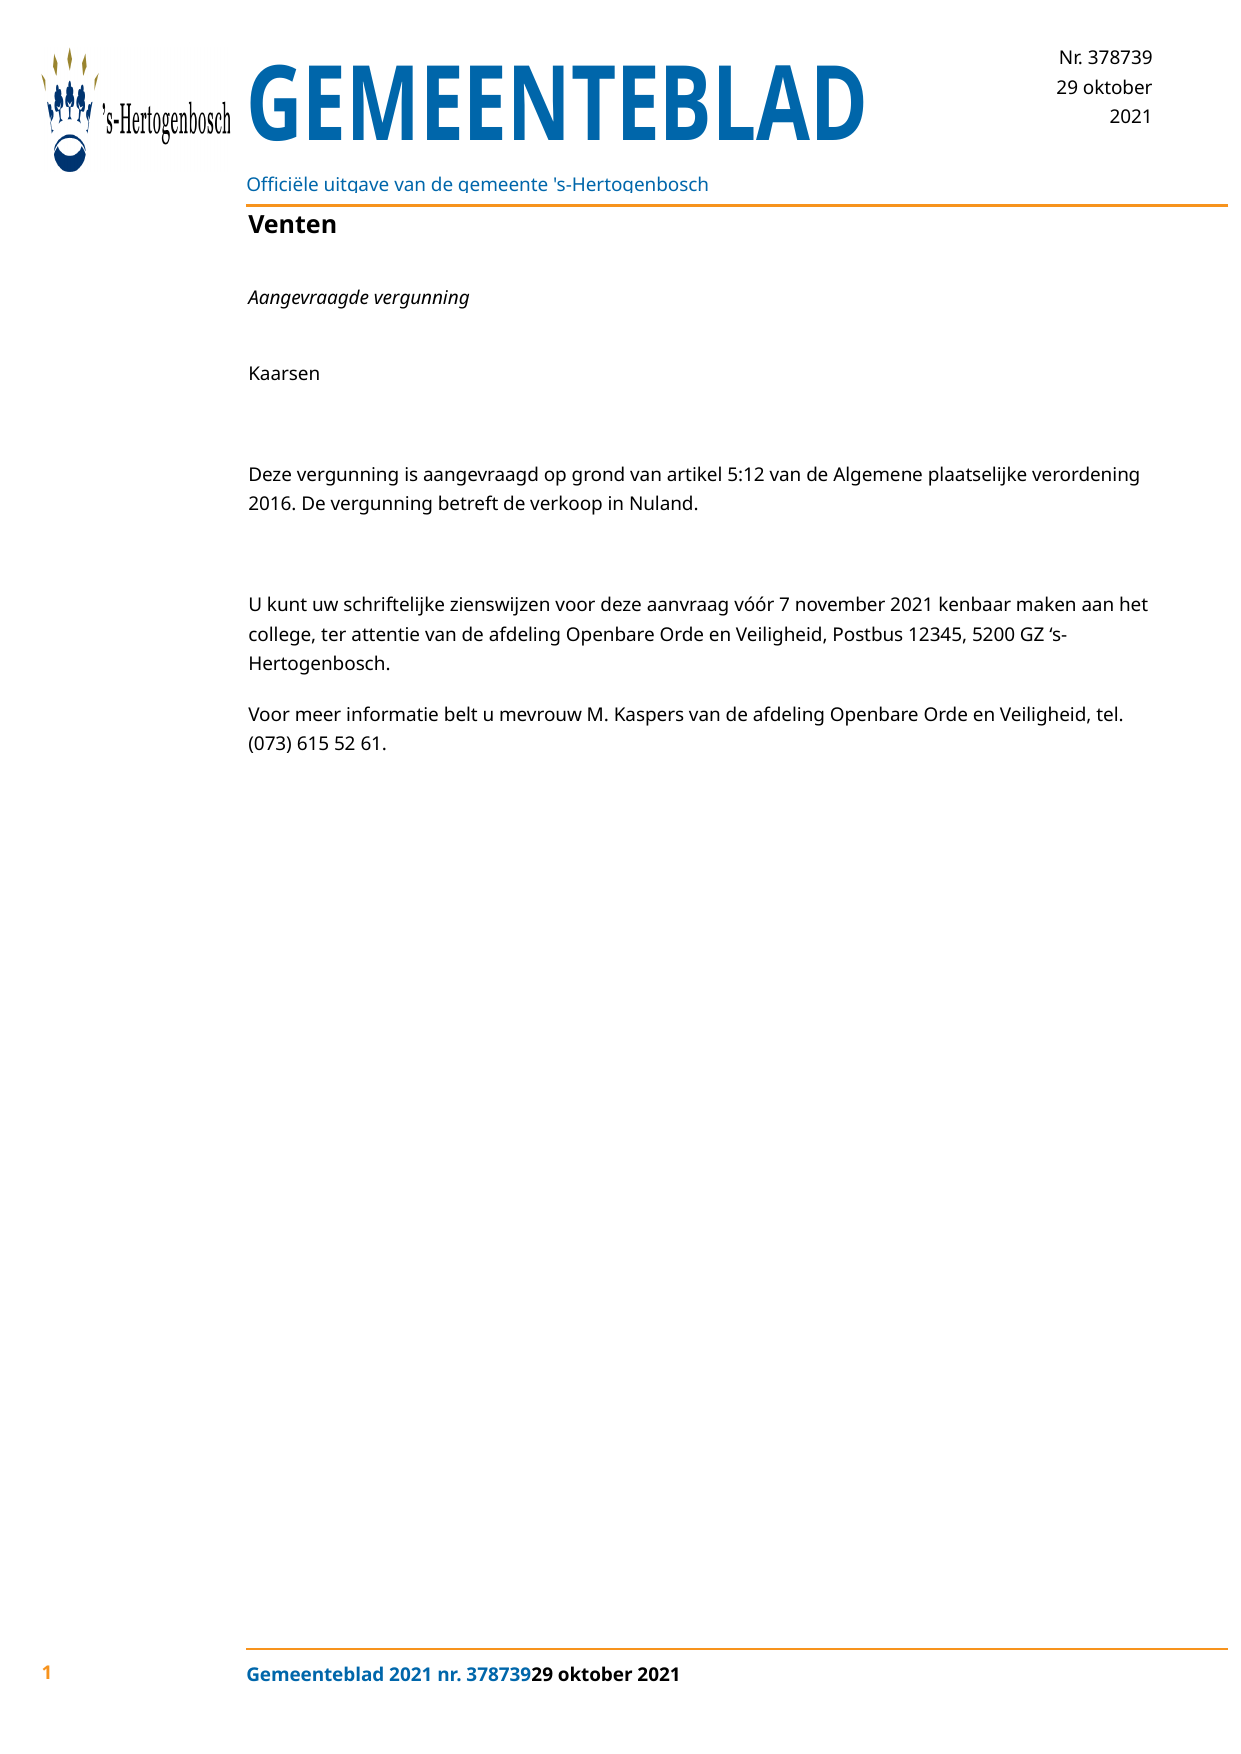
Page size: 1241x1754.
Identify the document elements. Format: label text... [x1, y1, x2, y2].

text Aangevraagde vergunning [248, 284, 1152, 309]
text Voor meer informatie belt u mevrouw M. Kaspers van de afdeling Openbare Orde en Veiligheid, tel. (073) 615 52 61. [248, 701, 1152, 756]
text Venten [248, 207, 1152, 241]
text Kaarsen [248, 360, 1152, 386]
text U kunt uw schriftelijke zienswijzen voor deze aanvraag vóór 7 november 2021 kenbaar maken aan het college, ter attentie van de afdeling Openbare Orde en Veiligheid, Postbus 12345, 5200 GZ ‘s-Hertogenbosch. [248, 591, 1152, 676]
text Deze vergunning is aangevraagd op grond van artikel 5:12 van de Algemene plaatselijke verordening 2016. De vergunning betreft de verkoop in Nuland. [248, 461, 1152, 516]
picture [41, 47, 231, 172]
